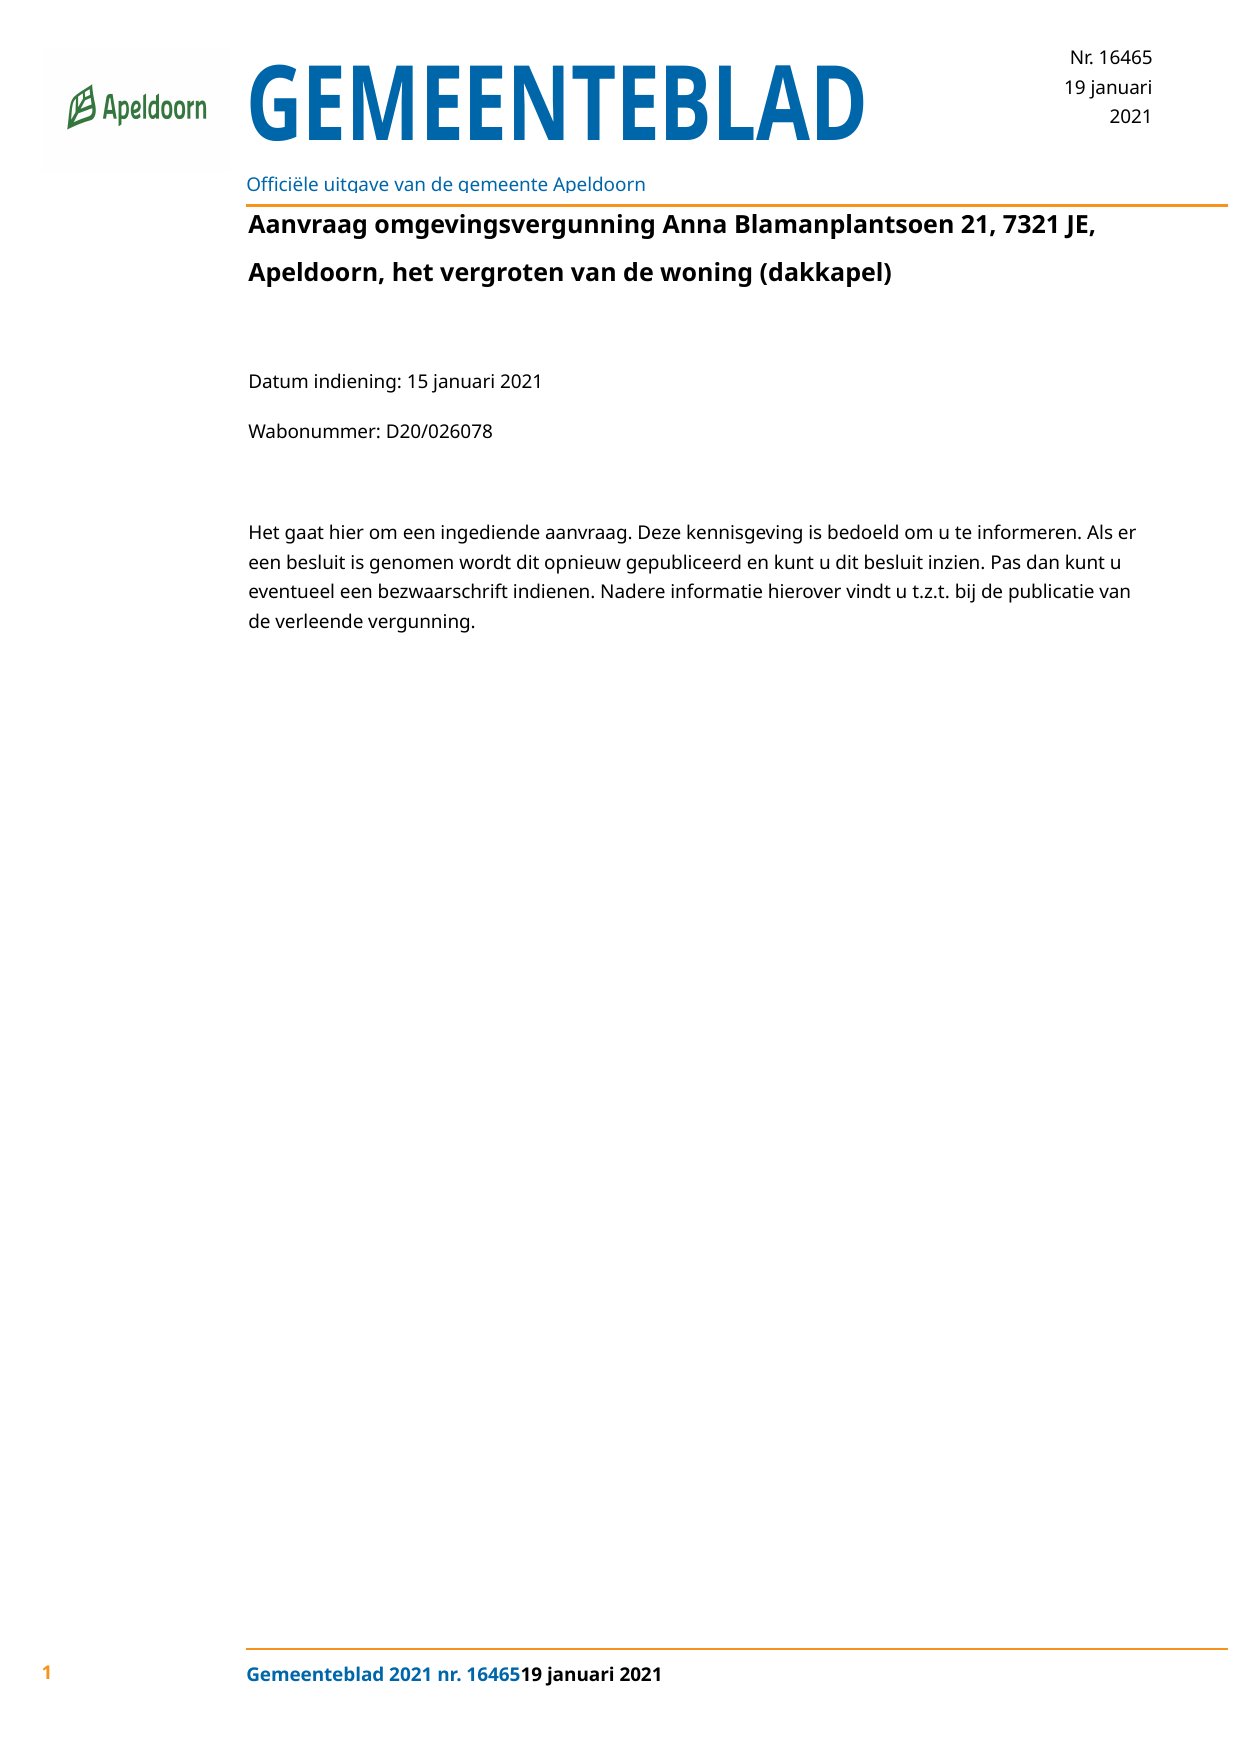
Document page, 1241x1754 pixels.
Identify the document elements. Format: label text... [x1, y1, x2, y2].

picture [41, 47, 231, 172]
text Wabonummer: D20/026078 [248, 419, 1152, 444]
text Aanvraag omgevingsvergunning Anna Blamanplantsoen 21, 7321 JE, Apeldoorn, het vergroten van de woning (dakkapel) [248, 207, 1152, 288]
text Datum indiening: 15 januari 2021 [248, 368, 1152, 394]
text Het gaat hier om een ingediende aanvraag. Deze kennisgeving is bedoeld om u te informeren. Als er een besluit is genomen wordt dit opnieuw gepubliceerd en kunt u dit besluit inzien. Pas dan kunt u eventueel een bezwaarschrift indienen. Nadere informatie hierover vindt u t.z.t. bij de publicatie van de verleende vergunning. [248, 519, 1152, 634]
